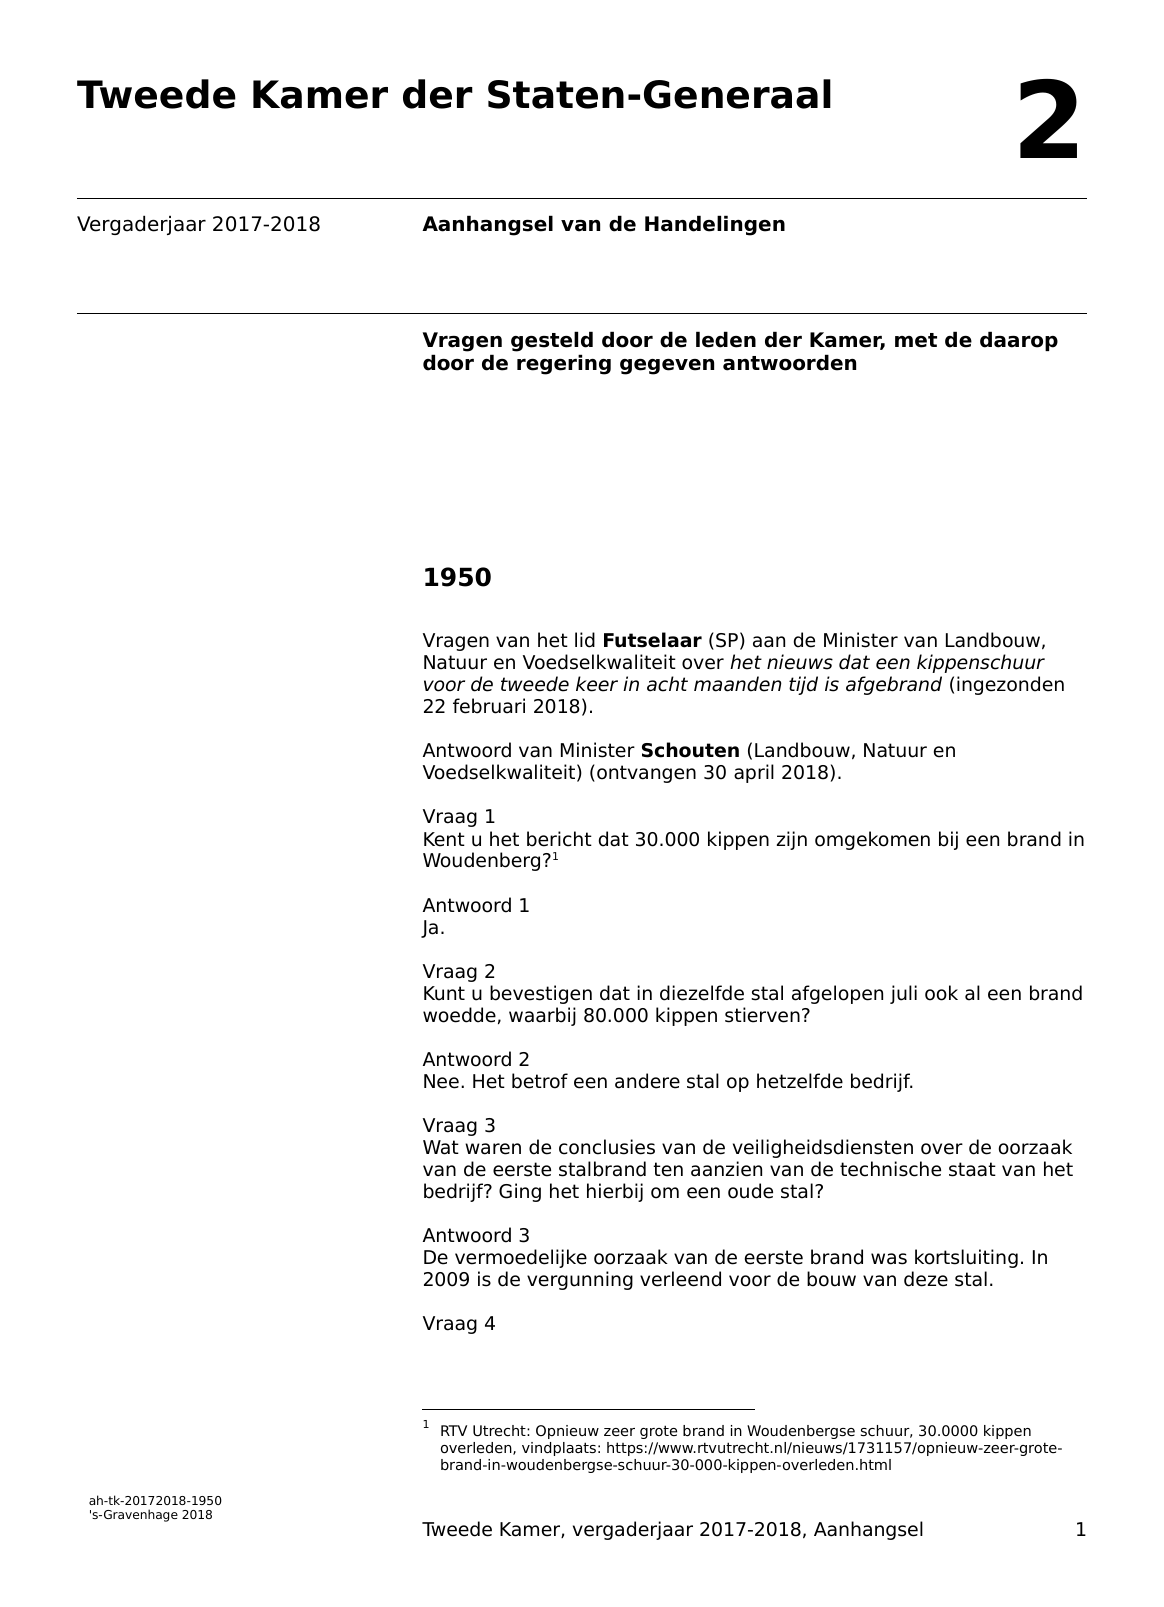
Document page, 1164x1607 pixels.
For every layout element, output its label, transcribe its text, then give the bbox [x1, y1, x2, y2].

text Vraag 4 [422, 1313, 1087, 1335]
text RTV Utrecht: Opnieuw zeer grote brand in Woudenbergse schuur, 30.0000 kippen overleden, vindplaats: https://www.rtvutrecht.nl/nieuws/1731157/opnieuw-zeer-grote-brand-in-woudenbergse-schuur-30-000-kippen-overleden.html [422, 1418, 1087, 1474]
text 's-Gravenhage 2018 [88, 1508, 323, 1522]
text Vraag 1 [422, 806, 1087, 828]
text Vragen van het lid Futselaar (SP) aan de Minister van Landbouw, Natuur en Voedselkwaliteit over het nieuws dat een kippenschuur voor de tweede keer in acht maanden tijd is afgebrand (ingezonden 22 februari 2018). [422, 630, 1087, 718]
text De vermoedelijke oorzaak van de eerste brand was kortsluiting. In 2009 is de vergunning verleend voor de bouw van deze stal. [422, 1247, 1087, 1291]
text 1950 [422, 563, 1087, 592]
table_cell [77, 314, 422, 375]
text Antwoord van Minister Schouten (Landbouw, Natuur en Voedselkwaliteit) (ontvangen 30 april 2018). [422, 740, 1087, 784]
text Ja. [422, 917, 1087, 938]
table_header 2 [886, 59, 1087, 198]
table_header Tweede Kamer der Staten-Generaal [77, 59, 886, 198]
text Antwoord 3 [422, 1225, 1087, 1247]
table_cell Aanhangsel van de Handelingen [422, 199, 1087, 313]
text Vraag 3 [422, 1115, 1087, 1137]
text Antwoord 1 [422, 894, 1087, 917]
table_cell Vragen gesteld door de leden der Kamer, met de daarop door de regering gegeven antwoorden [422, 314, 1087, 375]
text Kunt u bevestigen dat in diezelfde stal afgelopen juli ook al een brand woedde, waarbij 80.000 kippen stierven? [422, 983, 1087, 1027]
text Antwoord 2 [422, 1049, 1087, 1071]
table_cell Vergaderjaar 2017-2018 [77, 199, 422, 313]
text Vraag 2 [422, 961, 1087, 983]
text Kent u het bericht dat 30.000 kippen zijn omgekomen bij een brand in Woudenberg? [422, 828, 1087, 872]
text Nee. Het betrof een andere stal op hetzelfde bedrijf. [422, 1071, 1087, 1093]
text Wat waren de conclusies van de veiligheidsdiensten over de oorzaak van de eerste stalbrand ten aanzien van de technische staat van het bedrijf? Ging het hierbij om een oude stal? [422, 1137, 1087, 1203]
text ah-tk-20172018-1950 [88, 1494, 323, 1508]
